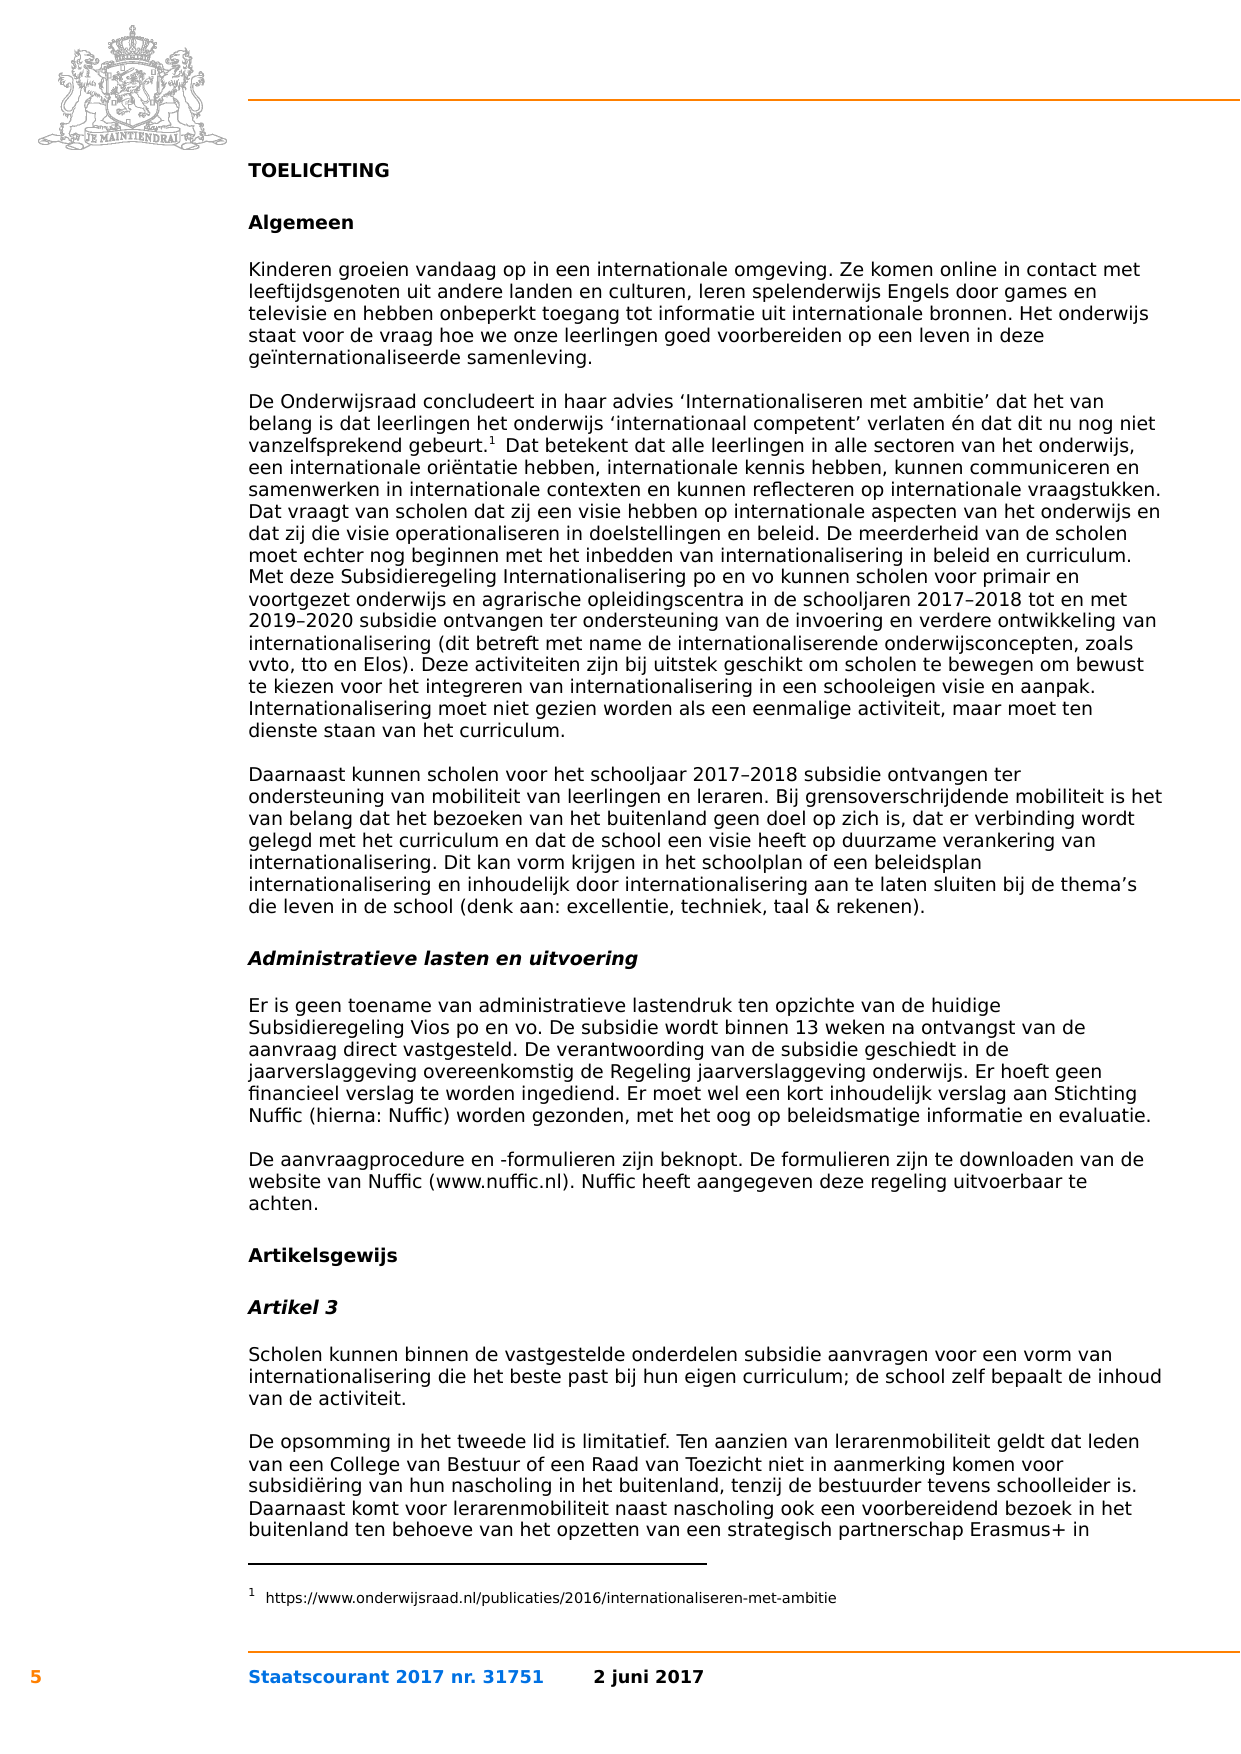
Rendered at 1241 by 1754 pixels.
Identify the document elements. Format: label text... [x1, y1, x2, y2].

text De opsomming in het tweede lid is limitatief. Ten aanzien van lerarenmobiliteit geldt dat leden van een College van Bestuur of een Raad van Toezicht niet in aanmerking komen voor subsidiëring van hun nascholing in het buitenland, tenzij de bestuurder tevens schoolleider is. Daarnaast komt voor lerarenmobiliteit naast nascholing ook een voorbereidend bezoek in het buitenland ten behoeve van het opzetten van een strategisch partnerschap Erasmus+ in [248, 1431, 1163, 1541]
subtitle TOELICHTING [248, 160, 1163, 182]
text Kinderen groeien vandaag op in een internationale omgeving. Ze komen online in contact met leeftijdsgenoten uit andere landen en culturen, leren spelenderwijs Engels door games en televisie en hebben onbeperkt toegang tot informatie uit internationale bronnen. Het onderwijs staat voor de vraag hoe we onze leerlingen goed voorbereiden op een leven in deze geïnternationaliseerde samenleving. [248, 259, 1163, 369]
text Er is geen toename van administratieve lastendruk ten opzichte van de huidige Subsidieregeling Vios po en vo. De subsidie wordt binnen 13 weken na ontvangst van de aanvraag direct vastgesteld. De verantwoording van de subsidie geschiedt in de jaarverslaggeving overeenkomstig de Regeling jaarverslaggeving onderwijs. Er hoeft geen financieel verslag te worden ingediend. Er moet wel een kort inhoudelijk verslag aan Stichting Nuffic (hierna: Nuffic) worden gezonden, met het oog op beleidsmatige informatie en evaluatie. [248, 995, 1163, 1127]
text https://www.onderwijsraad.nl/publicaties/2016/internationaliseren-met-ambitie [248, 1586, 1163, 1608]
text De Onderwijsraad concludeert in haar advies ‘Internationaliseren met ambitie’ dat het van belang is dat leerlingen het onderwijs ‘internationaal competent’ verlaten én dat dit nu nog niet vanzelfsprekend gebeurt. Dat betekent dat alle leerlingen in alle sectoren van het onderwijs, een internationale oriëntatie hebben, internationale kennis hebben, kunnen communiceren en samenwerken in internationale contexten en kunnen reflecteren op internationale vraagstukken. Dat vraagt van scholen dat zij een visie hebben op internationale aspecten van het onderwijs en dat zij die visie operationaliseren in doelstellingen en beleid. De meerderheid van de scholen moet echter nog beginnen met het inbedden van internationalisering in beleid en curriculum. [248, 391, 1163, 566]
text Daarnaast kunnen scholen voor het schooljaar 2017–2018 subsidie ontvangen ter ondersteuning van mobiliteit van leerlingen en leraren. Bij grensoverschrijdende mobiliteit is het van belang dat het bezoeken van het buitenland geen doel op zich is, dat er verbinding wordt gelegd met het curriculum en dat de school een visie heeft op duurzame verankering van internationalisering. Dit kan vorm krijgen in het schoolplan of een beleidsplan internationalisering en inhoudelijk door internationalisering aan te laten sluiten bij de thema’s die leven in de school (denk aan: excellentie, techniek, taal & rekenen). [248, 764, 1163, 918]
subtitle Artikelsgewijs [248, 1245, 1163, 1267]
subtitle Administratieve lasten en uitvoering [248, 948, 1163, 970]
text Met deze Subsidieregeling Internationalisering po en vo kunnen scholen voor primair en voortgezet onderwijs en agrarische opleidingscentra in de schooljaren 2017–2018 tot en met 2019–2020 subsidie ontvangen ter ondersteuning van de invoering en verdere ontwikkeling van internationalisering (dit betreft met name de internationaliserende onderwijsconcepten, zoals vvto, tto en Elos). Deze activiteiten zijn bij uitstek geschikt om scholen te bewegen om bewust te kiezen voor het integreren van internationalisering in een schooleigen visie en aanpak. Internationalisering moet niet gezien worden als een eenmalige activiteit, maar moet ten dienste staan van het curriculum. [248, 566, 1163, 742]
text Scholen kunnen binnen de vastgestelde onderdelen subsidie aanvragen voor een vorm van internationalisering die het beste past bij hun eigen curriculum; de school zelf bepaalt de inhoud van de activiteit. [248, 1344, 1163, 1409]
subtitle Algemeen [248, 212, 1163, 234]
picture [38, 25, 227, 150]
subtitle Artikel 3 [248, 1297, 1163, 1319]
text De aanvraagprocedure en -formulieren zijn beknopt. De formulieren zijn te downloaden van de website van Nuffic (www.nuffic.nl). Nuffic heeft aangegeven deze regeling uitvoerbaar te achten. [248, 1149, 1163, 1215]
